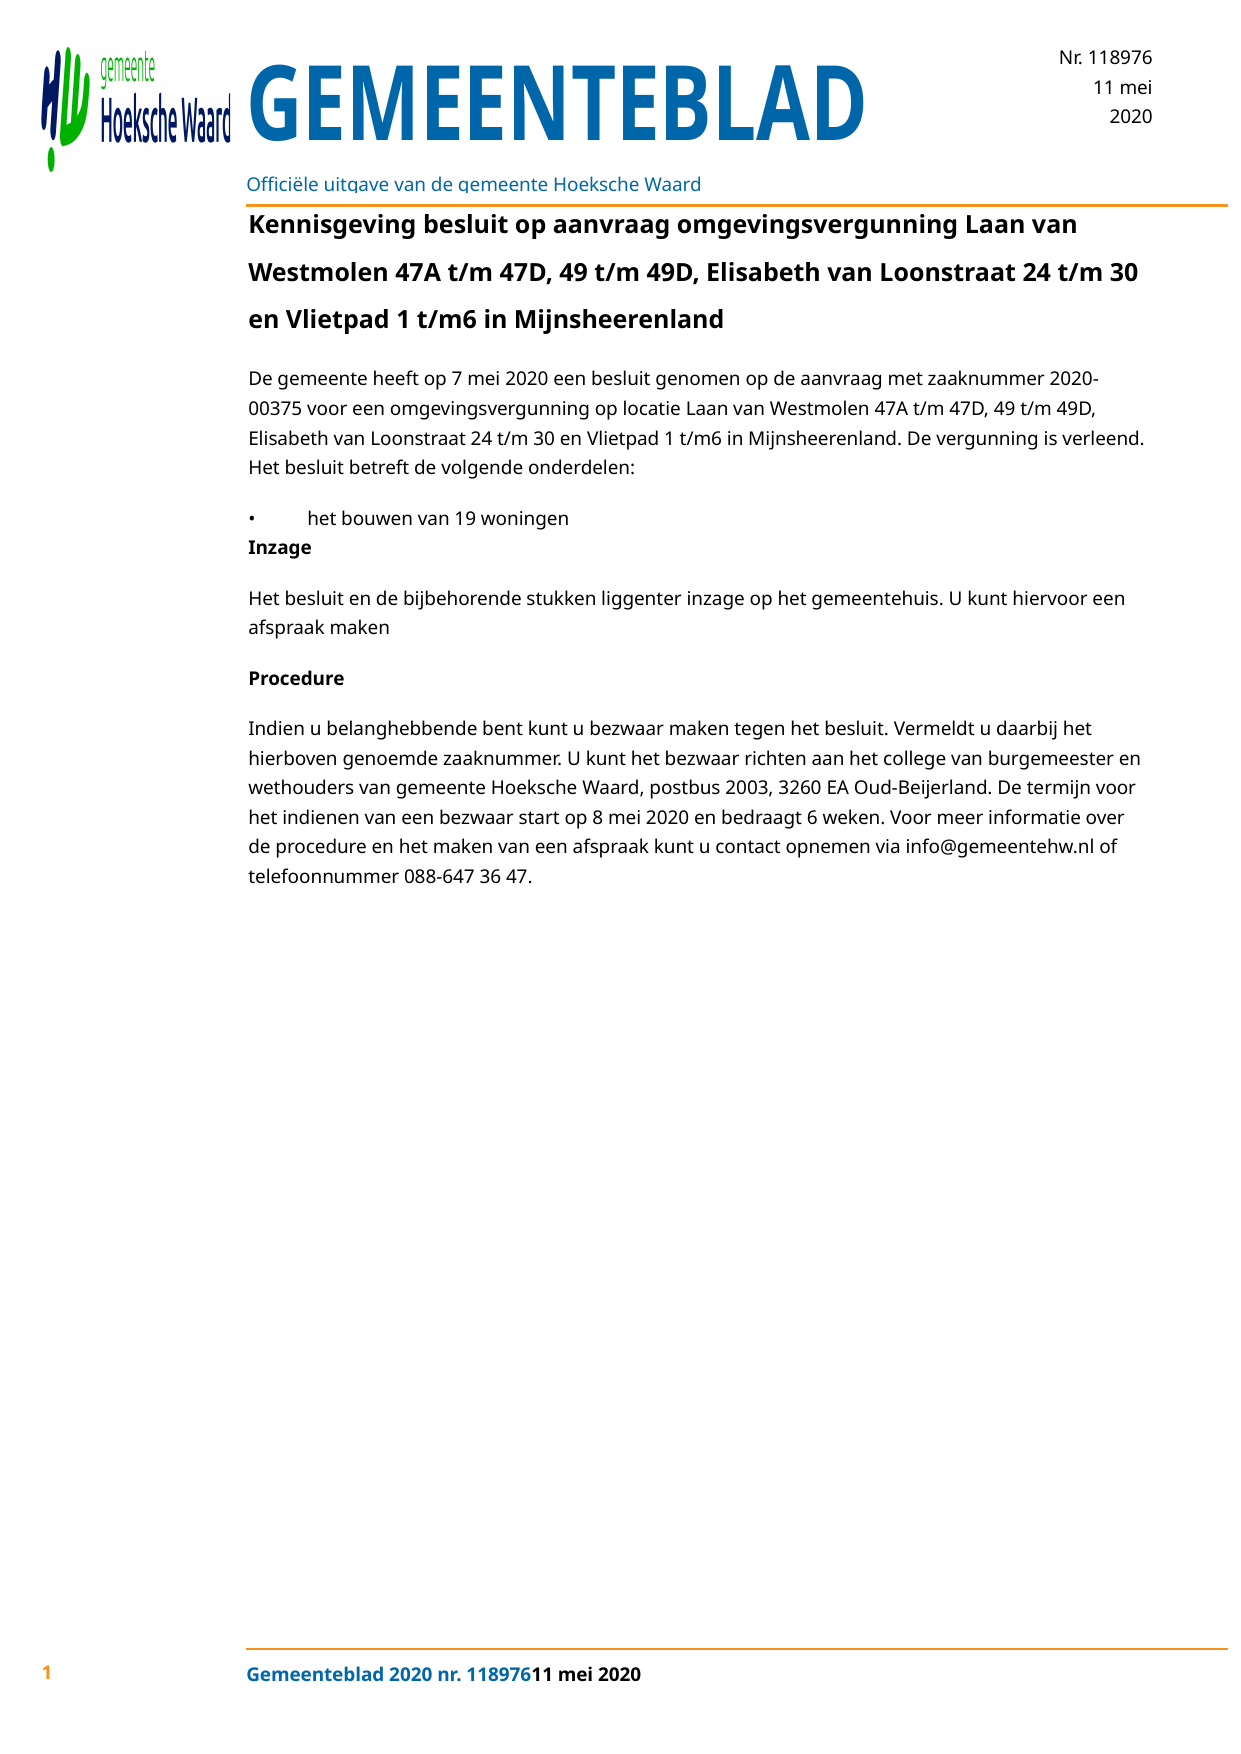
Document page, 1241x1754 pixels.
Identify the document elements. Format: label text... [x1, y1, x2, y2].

text Inzage [248, 534, 1152, 560]
text Het besluit en de bijbehorende stukken liggenter inzage op het gemeentehuis. U kunt hiervoor een afspraak maken [248, 585, 1152, 640]
text Procedure [248, 665, 1152, 690]
text Indien u belanghebbende bent kunt u bezwaar maken tegen het besluit. Vermeldt u daarbij het hierboven genoemde zaaknummer. U kunt het bezwaar richten aan het college van burgemeester en wethouders van gemeente Hoeksche Waard, postbus 2003, 3260 EA Oud-Beijerland. De termijn voor het indienen van een bezwaar start op 8 mei 2020 en bedraagt 6 weken. Voor meer informatie over de procedure en het maken van een afspraak kunt u contact opnemen via info@gemeentehw.nl of telefoonnummer 088-647 36 47. [248, 715, 1152, 889]
text Kennisgeving besluit op aanvraag omgevingsvergunning Laan van Westmolen 47A t/m 47D, 49 t/m 49D, Elisabeth van Loonstraat 24 t/m 30 en Vlietpad 1 t/m6 in Mijnsheerenland [248, 207, 1152, 336]
picture [41, 47, 231, 172]
text De gemeente heeft op 7 mei 2020 een besluit genomen op de aanvraag met zaaknummer 2020-00375 voor een omgevingsvergunning op locatie Laan van Westmolen 47A t/m 47D, 49 t/m 49D, Elisabeth van Loonstraat 24 t/m 30 en Vlietpad 1 t/m6 in Mijnsheerenland. De vergunning is verleend. Het besluit betreft de volgende onderdelen: [248, 366, 1152, 480]
list het bouwen van 19 woningen [248, 505, 1152, 530]
